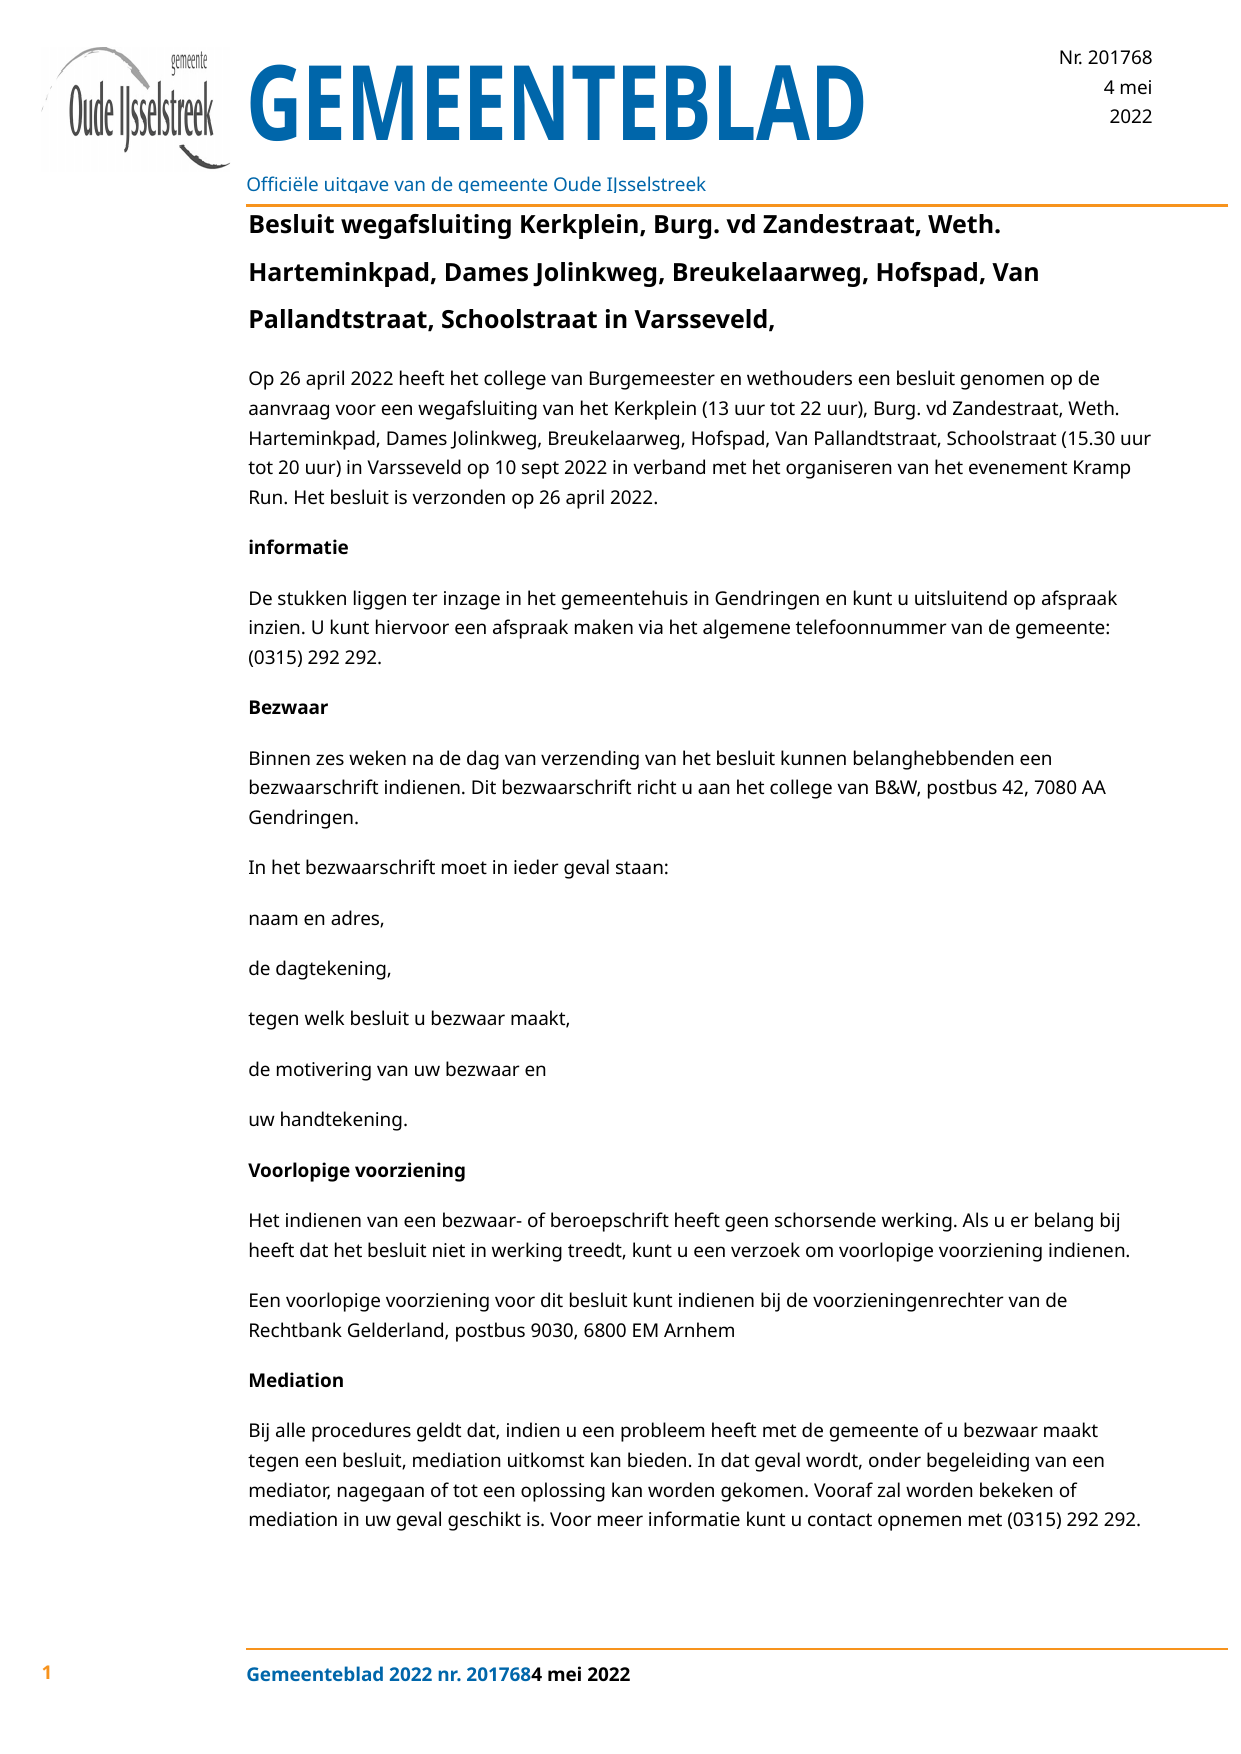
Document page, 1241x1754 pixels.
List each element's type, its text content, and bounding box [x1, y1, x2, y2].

text In het bezwaarschrift moet in ieder geval staan: [248, 854, 1152, 880]
text Bezwaar [248, 694, 1152, 720]
text tegen welk besluit u bezwaar maakt, [248, 1006, 1152, 1031]
text De stukken liggen ter inzage in het gemeentehuis in Gendringen en kunt u uitsluitend op afspraak inzien. U kunt hiervoor een afspraak maken via het algemene telefoonnummer van de gemeente: (0315) 292 292. [248, 585, 1152, 669]
text Op 26 april 2022 heeft het college van Burgemeester en wethouders een besluit genomen op de aanvraag voor een wegafsluiting van het Kerkplein (13 uur tot 22 uur), Burg. vd Zandestraat, Weth. Harteminkpad, Dames Jolinkweg, Breukelaarweg, Hofspad, Van Pallandtstraat, Schoolstraat (15.30 uur tot 20 uur) in Varsseveld op 10 sept 2022 in verband met het organiseren van het evenement Kramp Run. Het besluit is verzonden op 26 april 2022. [248, 366, 1152, 509]
text Voorlopige voorziening [248, 1157, 1152, 1182]
text Bij alle procedures geldt dat, indien u een probleem heeft met de gemeente of u bezwaar maakt tegen een besluit, mediation uitkomst kan bieden. In dat geval wordt, onder begeleiding van een mediator, nagegaan of tot een oplossing kan worden gekomen. Vooraf zal worden bekeken of mediation in uw geval geschikt is. Voor meer informatie kunt u contact opnemen met (0315) 292 292. [248, 1418, 1152, 1532]
text de motivering van uw bezwaar en [248, 1056, 1152, 1082]
text Mediation [248, 1367, 1152, 1393]
text informatie [248, 534, 1152, 560]
text de dagtekening, [248, 955, 1152, 981]
text Het indienen van een bezwaar- of beroepschrift heeft geen schorsende werking. Als u er belang bij heeft dat het besluit niet in werking treedt, kunt u een verzoek om voorlopige voorziening indienen. [248, 1207, 1152, 1262]
text Besluit wegafsluiting Kerkplein, Burg. vd Zandestraat, Weth. Harteminkpad, Dames Jolinkweg, Breukelaarweg, Hofspad, Van Pallandtstraat, Schoolstraat in Varsseveld, [248, 207, 1152, 336]
picture [41, 47, 231, 172]
text naam en adres, [248, 905, 1152, 930]
text Een voorlopige voorziening voor dit besluit kunt indienen bij de voorzieningenrechter van de Rechtbank Gelderland, postbus 9030, 6800 EM Arnhem [248, 1287, 1152, 1342]
text Binnen zes weken na de dag van verzending van het besluit kunnen belanghebbenden een bezwaarschrift indienen. Dit bezwaarschrift richt u aan het college van B&W, postbus 42, 7080 AA Gendringen. [248, 745, 1152, 829]
text uw handtekening. [248, 1106, 1152, 1132]
